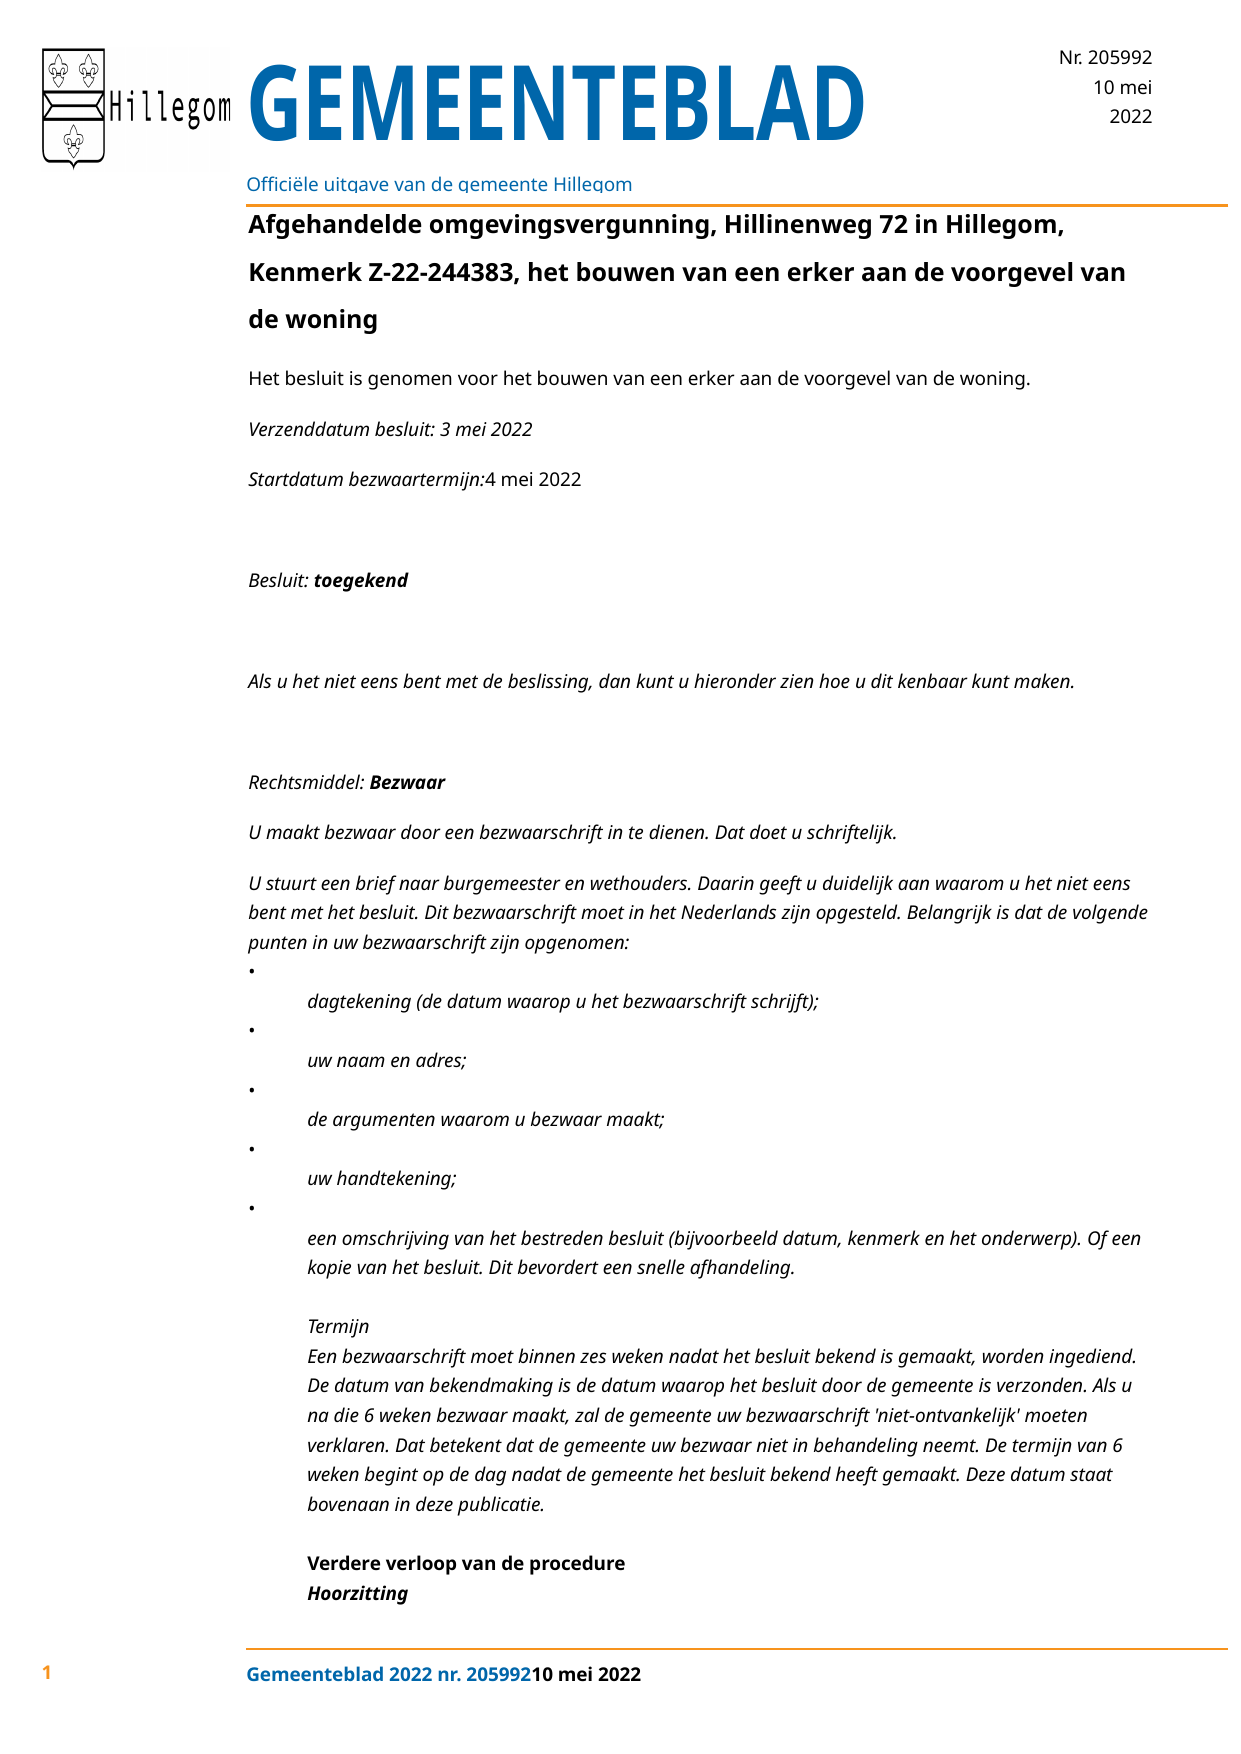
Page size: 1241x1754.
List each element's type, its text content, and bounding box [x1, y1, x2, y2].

list Een bezwaarschrift moet binnen zes weken nadat het besluit bekend is gemaakt, worden ingediend. De datum van bekendmaking is de datum waarop het besluit door de gemeente is verzonden. Als u na die 6 weken bezwaar maakt, zal de gemeente uw bezwaarschrift 'niet-ontvankelijk' moeten verklaren. Dat betekent dat de gemeente uw bezwaar niet in behandeling neemt. De termijn van 6 weken begint op de dag nadat de gemeente het besluit bekend heeft gemaakt. Deze datum staat bovenaan in deze publicatie. [248, 1343, 1152, 1517]
text Als u het niet eens bent met de beslissing, dan kunt u hieronder zien hoe u dit kenbaar kunt maken. [248, 668, 1152, 694]
text Besluit: toegekend [248, 567, 1152, 593]
list Verdere verloop van de procedure [248, 1550, 1152, 1576]
picture [41, 47, 231, 172]
text Het besluit is genomen voor het bouwen van een erker aan de voorgevel van de woning. [248, 366, 1152, 391]
text U stuurt een brief naar burgemeester en wethouders. Daarin geeft u duidelijk aan waarom u het niet eens bent met het besluit. Dit bezwaarschrift moet in het Nederlands zijn opgesteld. Belangrijk is dat de volgende punten in uw bezwaarschrift zijn opgenomen: [248, 870, 1152, 954]
text Verzenddatum besluit: 3 mei 2022 [248, 416, 1152, 442]
list uw handtekening; [248, 1166, 1152, 1191]
text Rechtsmiddel: Bezwaar [248, 769, 1152, 794]
text Startdatum bezwaartermijn:4 mei 2022 [248, 466, 1152, 492]
list Hoorzitting [248, 1580, 1152, 1605]
list de argumenten waarom u bezwaar maakt; [248, 1106, 1152, 1132]
text U maakt bezwaar door een bezwaarschrift in te dienen. Dat doet u schriftelijk. [248, 819, 1152, 845]
list een omschrijving van het bestreden besluit (bijvoorbeeld datum, kenmerk en het onderwerp). Of een kopie van het besluit. Dit bevordert een snelle afhandeling. [248, 1225, 1152, 1280]
list Termijn [248, 1313, 1152, 1339]
list uw naam en adres; [248, 1047, 1152, 1073]
list dagtekening (de datum waarop u het bezwaarschrift schrijft); [248, 988, 1152, 1014]
text Afgehandelde omgevingsvergunning, Hillinenweg 72 in Hillegom, Kenmerk Z-22-244383, het bouwen van een erker aan de voorgevel van de woning [248, 207, 1152, 336]
